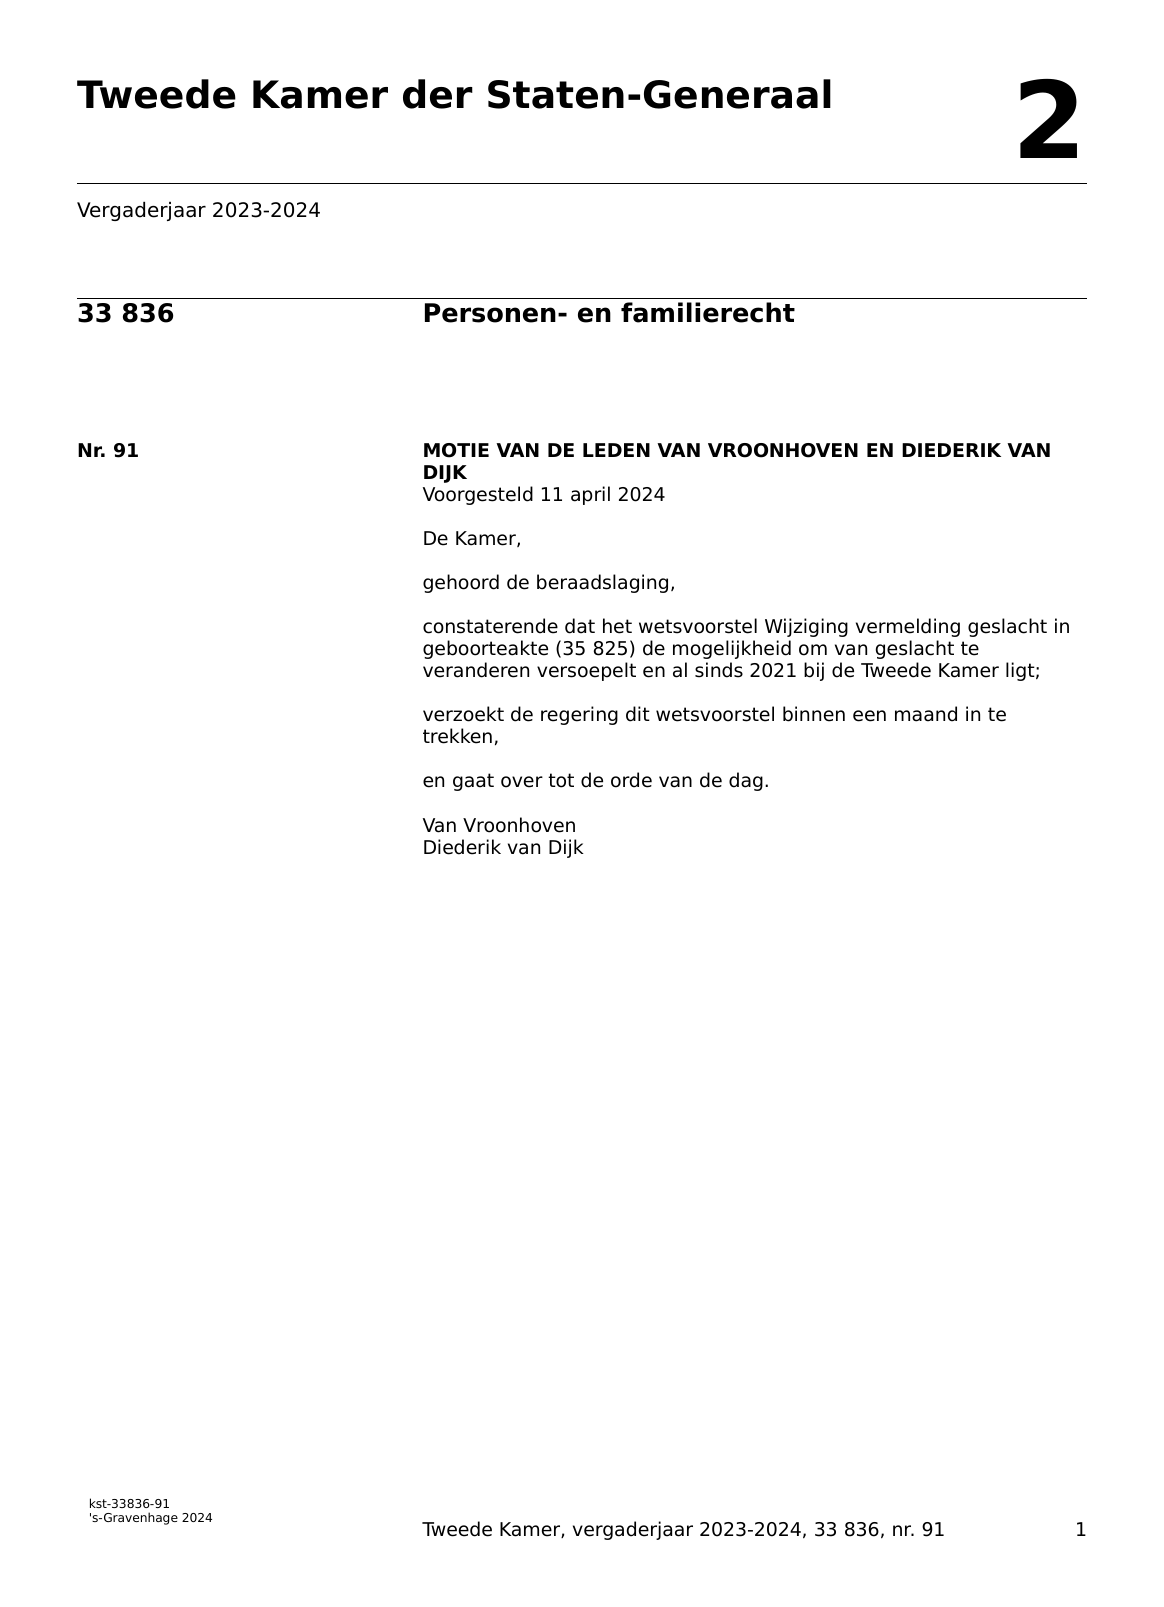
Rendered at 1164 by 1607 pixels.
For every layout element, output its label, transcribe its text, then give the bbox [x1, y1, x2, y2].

text kst-33836-91 [88, 1497, 323, 1511]
text gehoord de beraadslaging, [422, 572, 1087, 594]
table_cell Vergaderjaar 2023-2024 [77, 184, 1087, 298]
text verzoekt de regering dit wetsvoorstel binnen een maand in te trekken, [422, 704, 1087, 748]
subtitle 33 836 Personen- en familierecht [77, 299, 1087, 329]
text Diederik van Dijk [422, 837, 1087, 858]
text 's-Gravenhage 2024 [88, 1511, 323, 1525]
text en gaat over tot de orde van de dag. [422, 770, 1087, 792]
text constaterende dat het wetsvoorstel Wijziging vermelding geslacht in geboorteakte (35 825) de mogelijkheid om van geslacht te veranderen versoepelt en al sinds 2021 bij de Tweede Kamer ligt; [422, 616, 1087, 682]
text Van Vroonhoven [422, 814, 1087, 837]
table_header Tweede Kamer der Staten-Generaal [77, 59, 886, 183]
text Voorgesteld 11 april 2024 [422, 484, 1087, 506]
subtitle Nr. 91 MOTIE VAN DE LEDEN VAN VROONHOVEN EN DIEDERIK VAN DIJK [77, 440, 1087, 484]
table_header 2 [886, 59, 1087, 183]
text De Kamer, [422, 528, 1087, 550]
